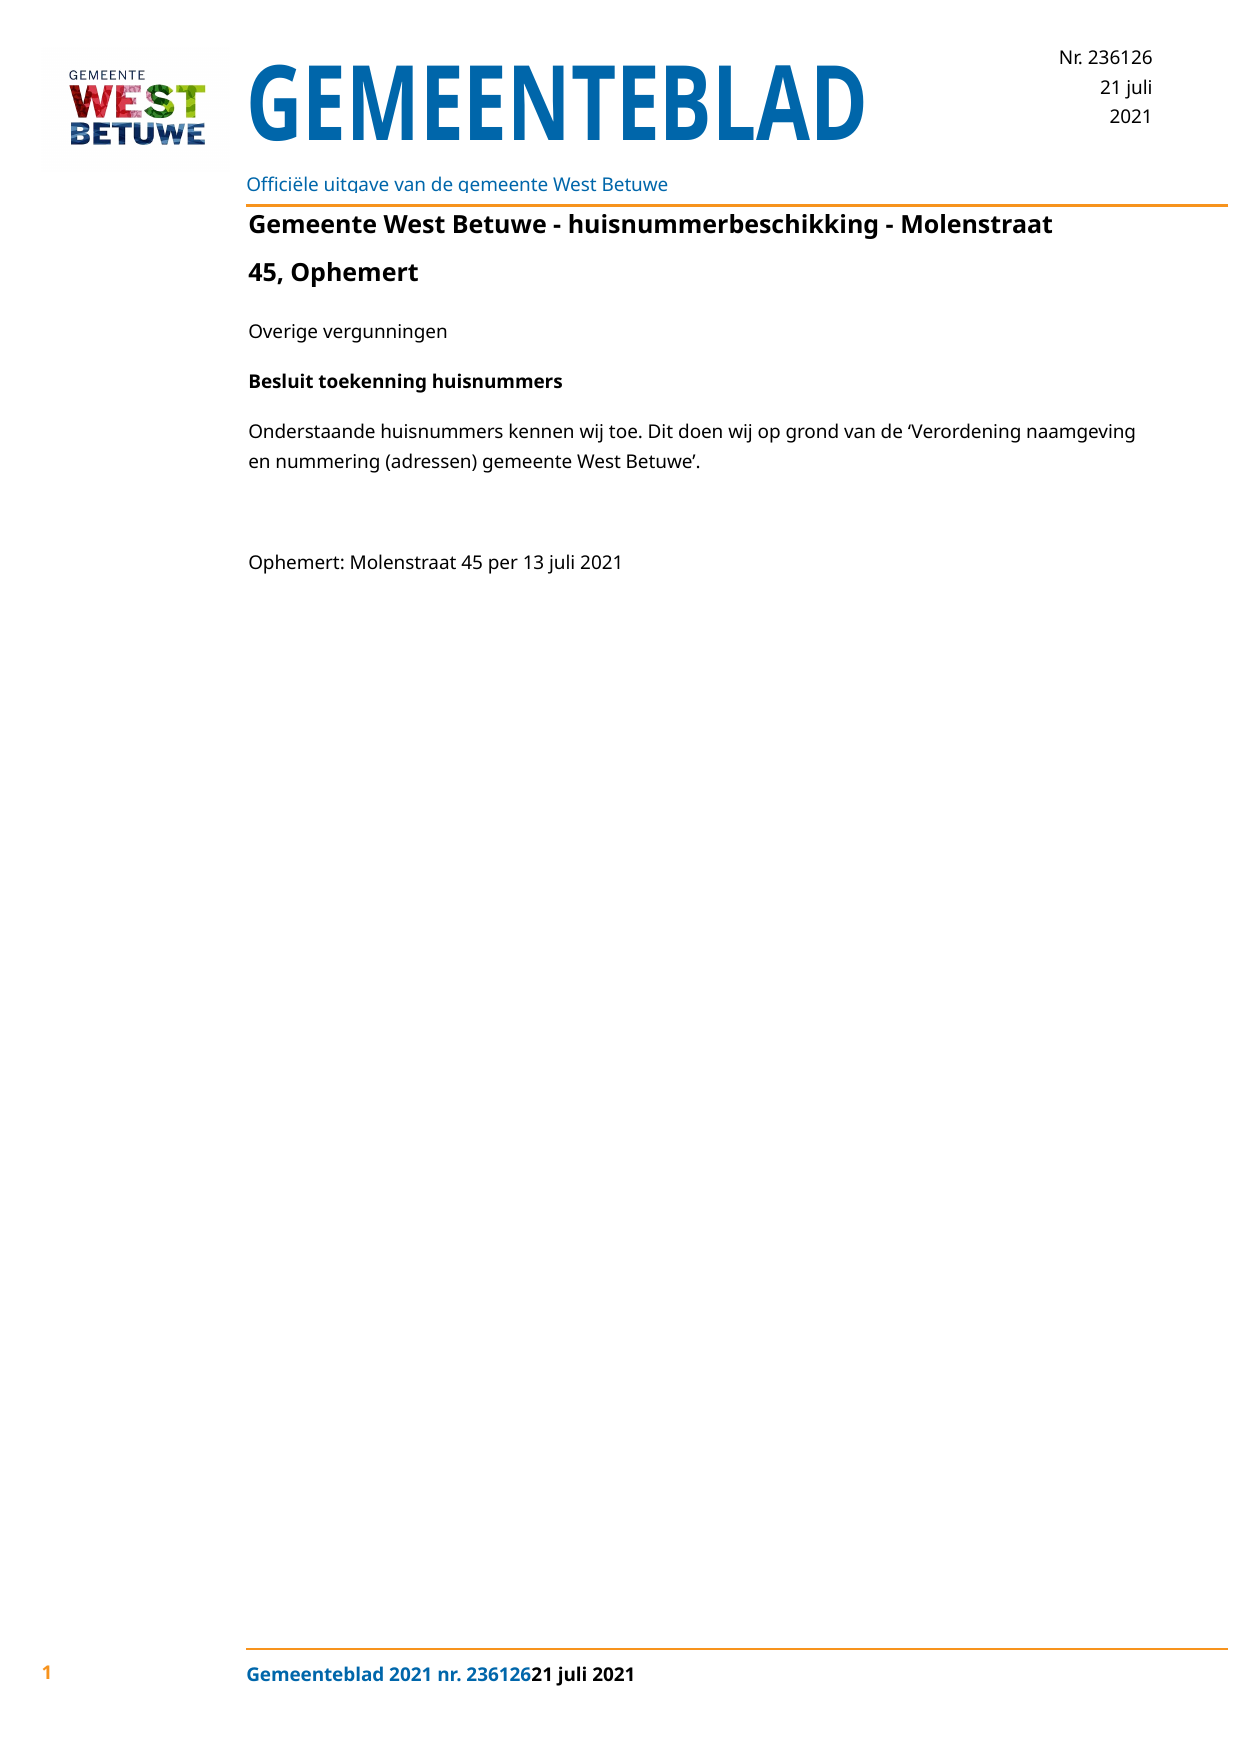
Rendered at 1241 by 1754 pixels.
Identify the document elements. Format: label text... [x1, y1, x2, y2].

text Besluit toekenning huisnummers [248, 368, 1152, 394]
picture [41, 47, 231, 172]
text Ophemert: Molenstraat 45 per 13 juli 2021 [248, 549, 1152, 575]
text Onderstaande huisnummers kennen wij toe. Dit doen wij op grond van de ‘Verordening naamgeving en nummering (adressen) gemeente West Betuwe’. [248, 419, 1152, 474]
text Gemeente West Betuwe - huisnummerbeschikking - Molenstraat 45, Ophemert [248, 207, 1152, 288]
text Overige vergunningen [248, 318, 1152, 344]
